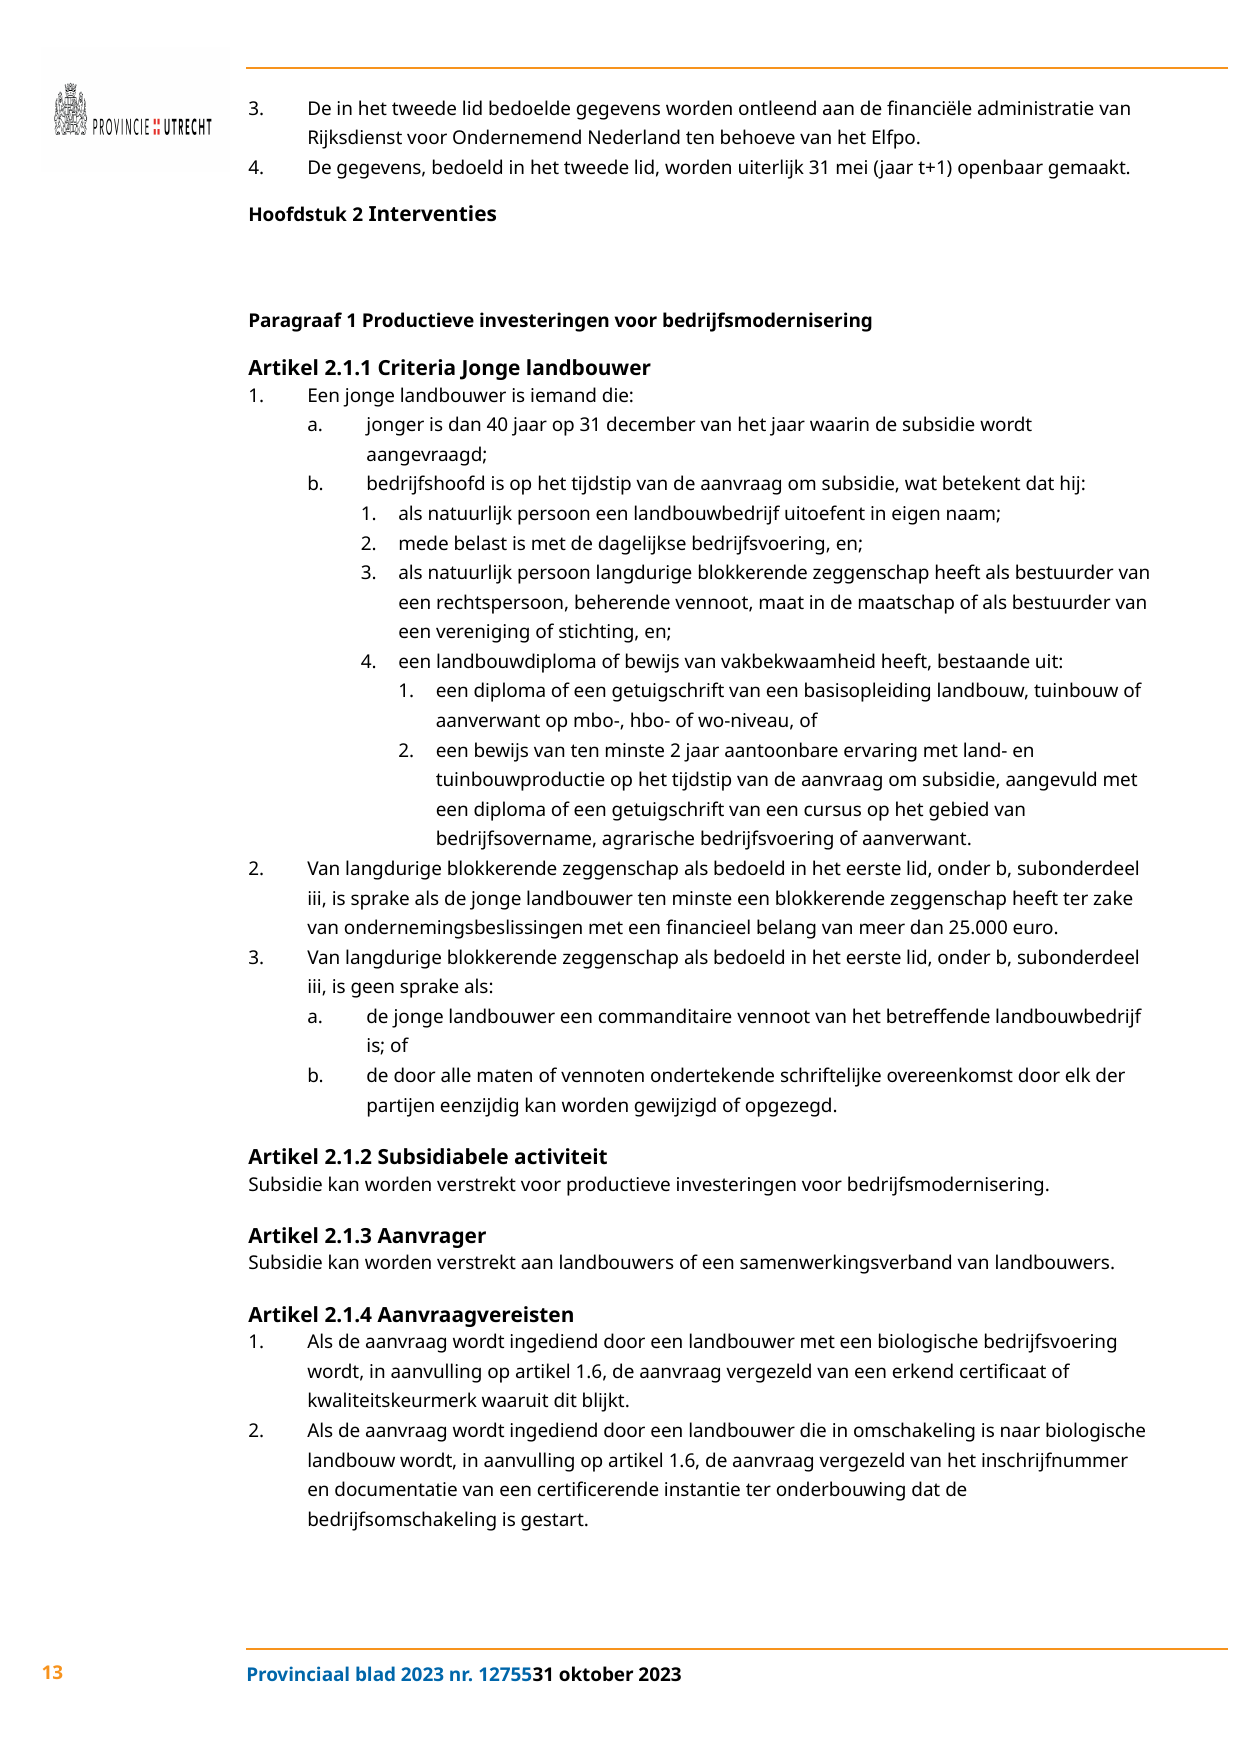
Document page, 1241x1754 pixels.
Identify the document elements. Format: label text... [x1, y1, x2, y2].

list De gegevens, bedoeld in het tweede lid, worden uiterlijk 31 mei (jaar t+1) openbaar gemaakt. [248, 154, 1152, 180]
list Van langdurige blokkerende zeggenschap als bedoeld in het eerste lid, onder b, subonderdeel iii, is geen sprake als: [248, 944, 1152, 999]
list de jonge landbouwer een commanditaire vennoot van het betreffende landbouwbedrijf is; of [307, 1003, 1152, 1058]
list bedrijfshoofd is op het tijdstip van de aanvraag om subsidie, wat betekent dat hij: [307, 471, 1152, 496]
text Artikel 2.1.2 Subsidiabele activiteit [248, 1142, 1152, 1171]
text Subsidie kan worden verstrekt voor productieve investeringen voor bedrijfsmodernisering. [248, 1171, 1152, 1196]
picture [41, 47, 231, 172]
text Artikel 2.1.4 Aanvraagvereisten [248, 1300, 1152, 1328]
text Artikel 2.1.1 Criteria Jonge landbouwer [248, 353, 1152, 382]
list als natuurlijk persoon een landbouwbedrijf uitoefent in eigen naam; [361, 500, 1152, 526]
list Van langdurige blokkerende zeggenschap als bedoeld in het eerste lid, onder b, subonderdeel iii, is sprake als de jonge landbouwer ten minste een blokkerende zeggenschap heeft ter zake van ondernemingsbeslissingen met een financieel belang van meer dan 25.000 euro. [248, 855, 1152, 940]
list een bewijs van ten minste 2 jaar aantoonbare ervaring met land- en tuinbouwproductie op het tijdstip van de aanvraag om subsidie, aangevuld met een diploma of een getuigschrift van een cursus op het gebied van bedrijfsovername, agrarische bedrijfsvoering of aanverwant. [398, 737, 1152, 851]
list de door alle maten of vennoten ondertekende schriftelijke overeenkomst door elk der partijen eenzijdig kan worden gewijzigd of opgezegd. [307, 1062, 1152, 1118]
list Als de aanvraag wordt ingediend door een landbouwer die in omschakeling is naar biologische landbouw wordt, in aanvulling op artikel 1.6, de aanvraag vergezeld van het inschrijfnummer en documentatie van een certificerende instantie ter onderbouwing dat de bedrijfsomschakeling is gestart. [248, 1417, 1152, 1532]
list De in het tweede lid bedoelde gegevens worden ontleend aan de financiële administratie van Rijksdienst voor Ondernemend Nederland ten behoeve van het Elfpo. [248, 95, 1152, 150]
text Subsidie kan worden verstrekt aan landbouwers of een samenwerkingsverband van landbouwers. [248, 1249, 1152, 1275]
list mede belast is met de dagelijkse bedrijfsvoering, en; [361, 530, 1152, 556]
text Paragraaf 1 Productieve investeringen voor bedrijfsmodernisering [248, 307, 1152, 333]
list een diploma of een getuigschrift van een basisopleiding landbouw, tuinbouw of aanverwant op mbo-, hbo- of wo-niveau, of [398, 678, 1152, 733]
text Hoofdstuk 2 Interventies [248, 199, 1152, 228]
list als natuurlijk persoon langdurige blokkerende zeggenschap heeft als bestuurder van een rechtspersoon, beherende vennoot, maat in de maatschap of als bestuurder van een vereniging of stichting, en; [361, 559, 1152, 644]
list jonger is dan 40 jaar op 31 december van het jaar waarin de subsidie wordt aangevraagd; [307, 411, 1152, 467]
list Een jonge landbouwer is iemand die: [248, 382, 1152, 408]
list Als de aanvraag wordt ingediend door een landbouwer met een biologische bedrijfsvoering wordt, in aanvulling op artikel 1.6, de aanvraag vergezeld van een erkend certificaat of kwaliteitskeurmerk waaruit dit blijkt. [248, 1328, 1152, 1413]
list een landbouwdiploma of bewijs van vakbekwaamheid heeft, bestaande uit: [361, 648, 1152, 674]
text Artikel 2.1.3 Aanvrager [248, 1221, 1152, 1249]
